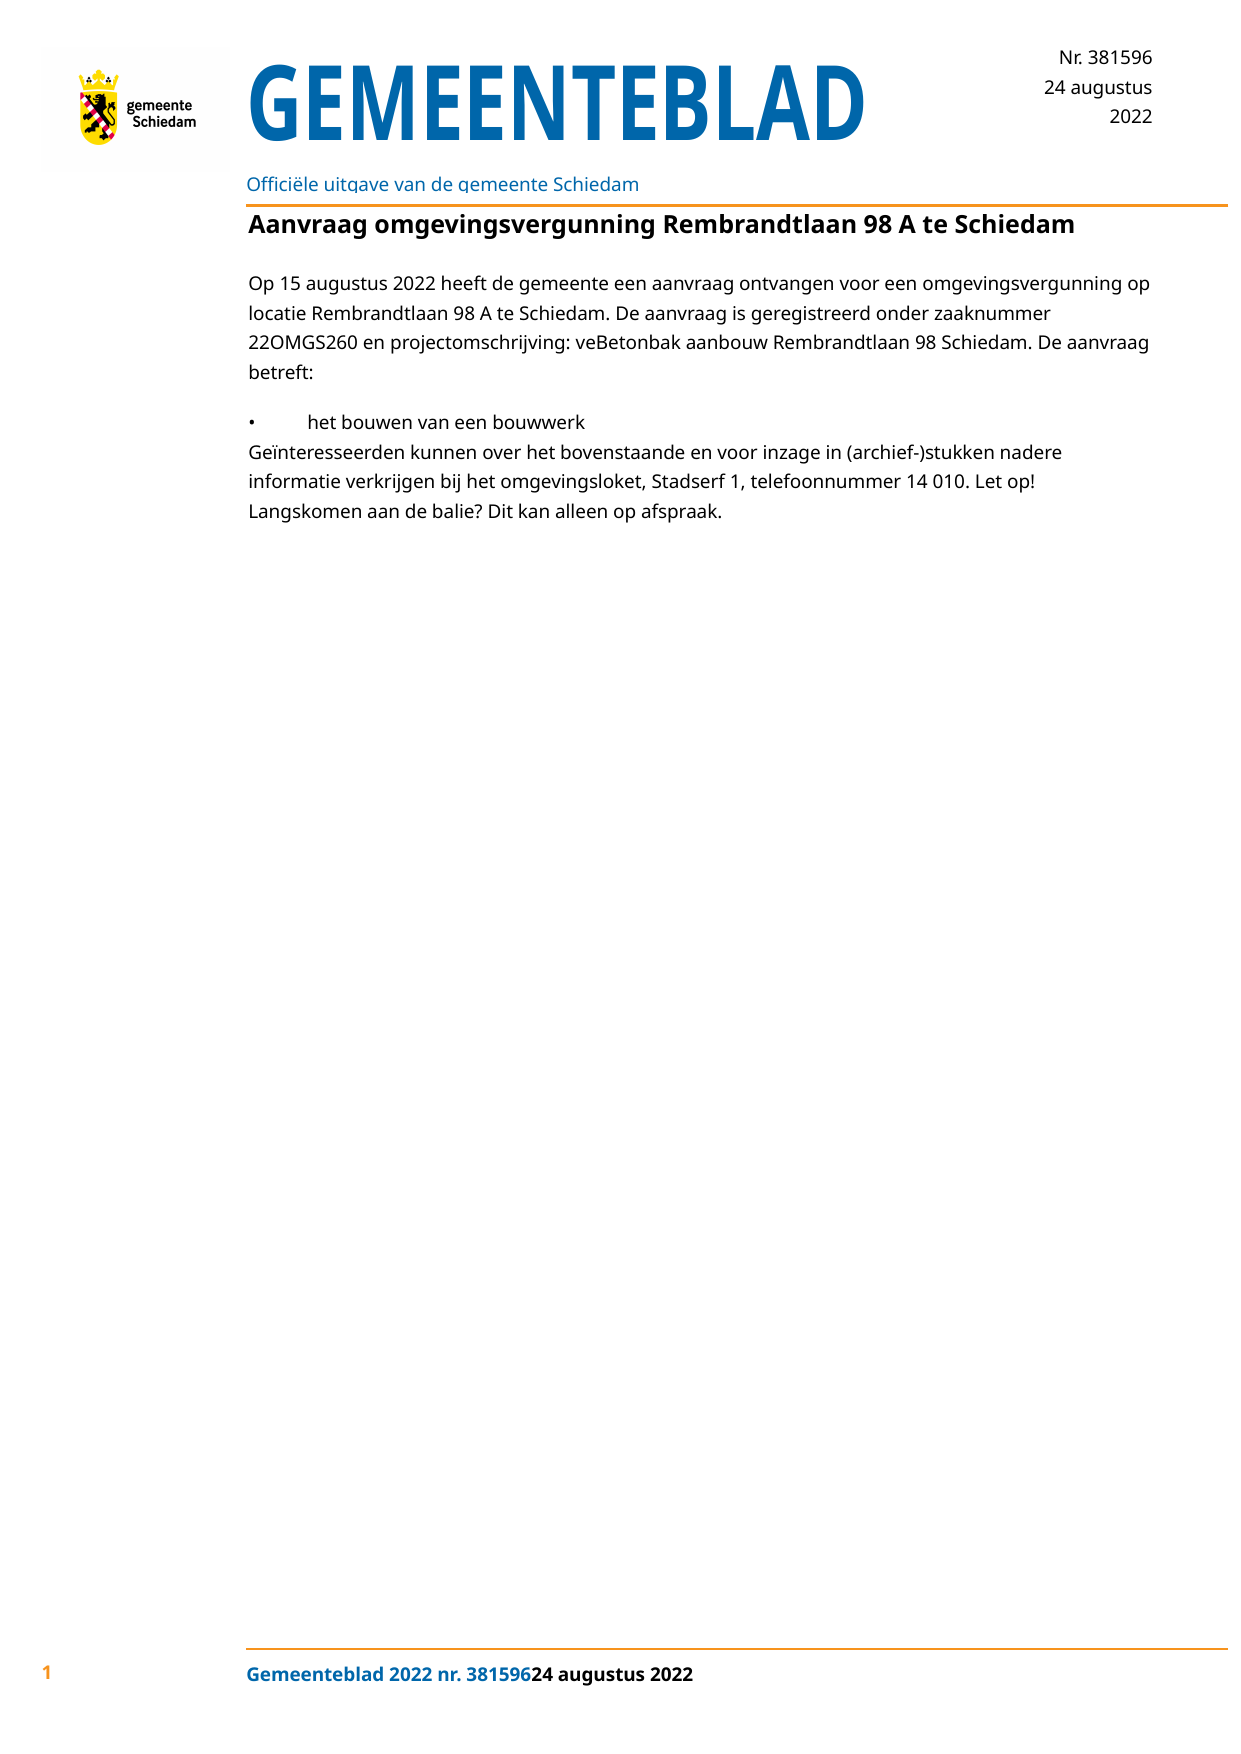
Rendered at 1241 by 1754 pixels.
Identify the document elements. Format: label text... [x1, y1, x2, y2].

text Op 15 augustus 2022 heeft de gemeente een aanvraag ontvangen voor een omgevingsvergunning op locatie Rembrandtlaan 98 A te Schiedam. De aanvraag is geregistreerd onder zaaknummer 22OMGS260 en projectomschrijving: veBetonbak aanbouw Rembrandtlaan 98 Schiedam. De aanvraag betreft: [248, 270, 1152, 385]
picture [41, 47, 231, 172]
list het bouwen van een bouwwerk [248, 409, 1152, 435]
text Geïnteresseerden kunnen over het bovenstaande en voor inzage in (archief-)stukken nadere informatie verkrijgen bij het omgevingsloket, Stadserf 1, telefoonnummer 14 010. Let op! Langskomen aan de balie? Dit kan alleen op afspraak. [248, 439, 1152, 524]
text Aanvraag omgevingsvergunning Rembrandtlaan 98 A te Schiedam [248, 207, 1152, 241]
